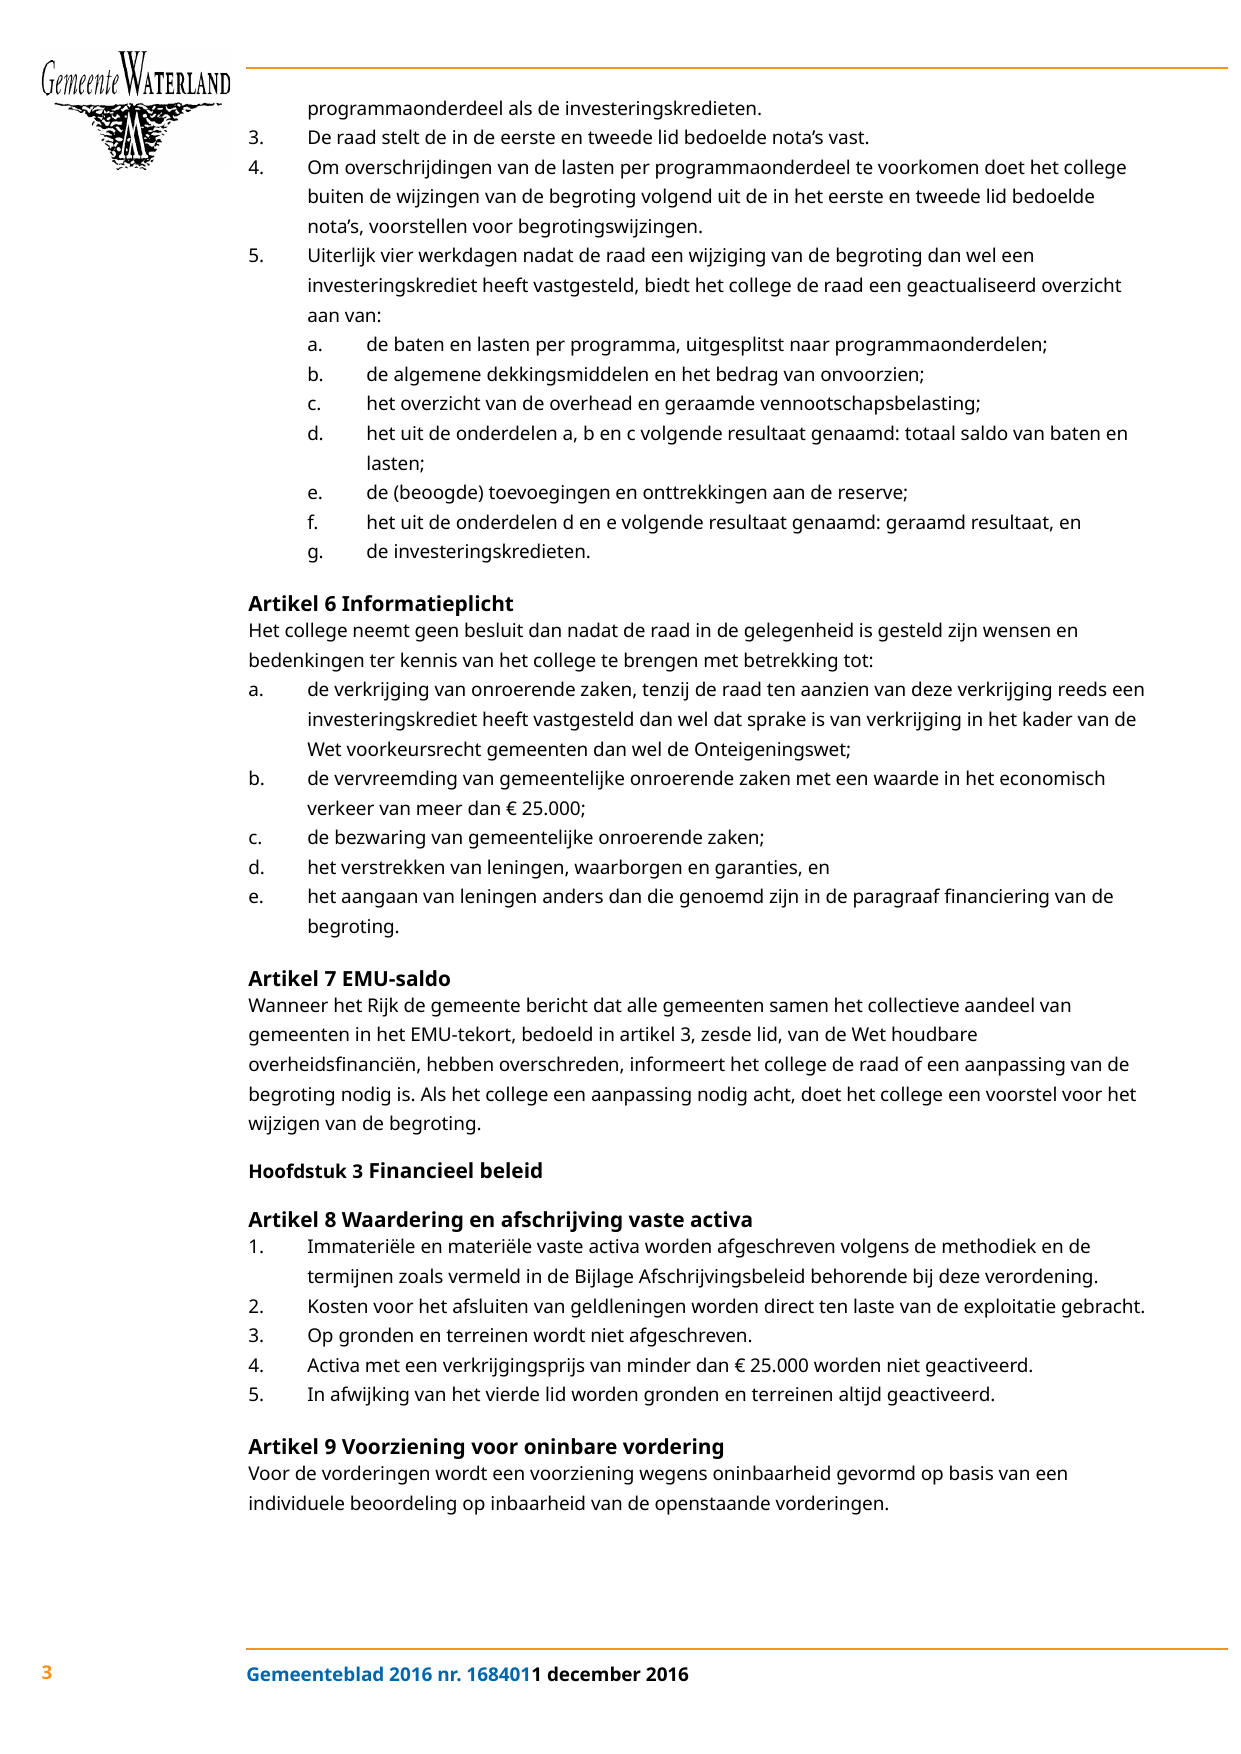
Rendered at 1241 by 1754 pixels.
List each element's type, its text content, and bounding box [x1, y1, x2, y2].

list In afwijking van het vierde lid worden gronden en terreinen altijd geactiveerd. [248, 1382, 1152, 1407]
list de investeringskredieten. [307, 538, 1152, 564]
picture [41, 47, 231, 172]
text Het college neemt geen besluit dan nadat de raad in de gelegenheid is gesteld zijn wensen en bedenkingen ter kennis van het college te brengen met betrekking tot: [248, 617, 1152, 673]
list het uit de onderdelen d en e volgende resultaat genaamd: geraamd resultaat, en [307, 509, 1152, 535]
list het uit de onderdelen a, b en c volgende resultaat genaamd: totaal saldo van baten en lasten; [307, 420, 1152, 476]
text Artikel 9 Voorziening voor oninbare vordering [248, 1432, 1152, 1461]
list Immateriële en materiële vaste activa worden afgeschreven volgens de methodiek en de termijnen zoals vermeld in de Bijlage Afschrijvingsbeleid behorende bij deze verordening. [248, 1234, 1152, 1289]
list programmaonderdeel als de investeringskredieten. [248, 95, 1152, 121]
list de verkrijging van onroerende zaken, tenzij de raad ten aanzien van deze verkrijging reeds een investeringskrediet heeft vastgesteld dan wel dat sprake is van verkrijging in het kader van de Wet voorkeursrecht gemeenten dan wel de Onteigeningswet; [248, 677, 1152, 761]
list De raad stelt de in de eerste en tweede lid bedoelde nota’s vast. [248, 124, 1152, 150]
list het verstrekken van leningen, waarborgen en garanties, en [248, 854, 1152, 880]
text Wanneer het Rijk de gemeente bericht dat alle gemeenten samen het collectieve aandeel van gemeenten in het EMU-tekort, bedoeld in artikel 3, zesde lid, van de Wet houdbare overheidsfinanciën, hebben overschreden, informeert het college de raad of een aanpassing van de begroting nodig is. Als het college een aanpassing nodig acht, doet het college een voorstel voor het wijzigen van de begroting. [248, 992, 1152, 1136]
list het overzicht van de overhead en geraamde vennootschapsbelasting; [307, 391, 1152, 416]
list Om overschrijdingen van de lasten per programmaonderdeel te voorkomen doet het college buiten de wijzingen van de begroting volgend uit de in het eerste en tweede lid bedoelde nota’s, voorstellen voor begrotingswijzingen. [248, 154, 1152, 239]
list de bezwaring van gemeentelijke onroerende zaken; [248, 824, 1152, 850]
list de vervreemding van gemeentelijke onroerende zaken met een waarde in het economisch verkeer van meer dan € 25.000; [248, 765, 1152, 821]
text Artikel 6 Informatieplicht [248, 589, 1152, 617]
list Op gronden en terreinen wordt niet afgeschreven. [248, 1322, 1152, 1348]
text Artikel 7 EMU-saldo [248, 964, 1152, 992]
list de algemene dekkingsmiddelen en het bedrag van onvoorzien; [307, 361, 1152, 387]
text Hoofdstuk 3 Financieel beleid [248, 1156, 1152, 1184]
text Artikel 8 Waardering en afschrijving vaste activa [248, 1205, 1152, 1234]
list Uiterlijk vier werkdagen nadat de raad een wijziging van de begroting dan wel een investeringskrediet heeft vastgesteld, biedt het college de raad een geactualiseerd overzicht aan van: [248, 243, 1152, 328]
text Voor de vorderingen wordt een voorziening wegens oninbaarheid gevormd op basis van een individuele beoordeling op inbaarheid van de openstaande vorderingen. [248, 1461, 1152, 1516]
list Activa met een verkrijgingsprijs van minder dan € 25.000 worden niet geactiveerd. [248, 1352, 1152, 1378]
list Kosten voor het afsluiten van geldleningen worden direct ten laste van de exploitatie gebracht. [248, 1293, 1152, 1319]
list de (beoogde) toevoegingen en onttrekkingen aan de reserve; [307, 479, 1152, 505]
list de baten en lasten per programma, uitgesplitst naar programmaonderdelen; [307, 331, 1152, 357]
list het aangaan van leningen anders dan die genoemd zijn in de paragraaf financiering van de begroting. [248, 884, 1152, 939]
